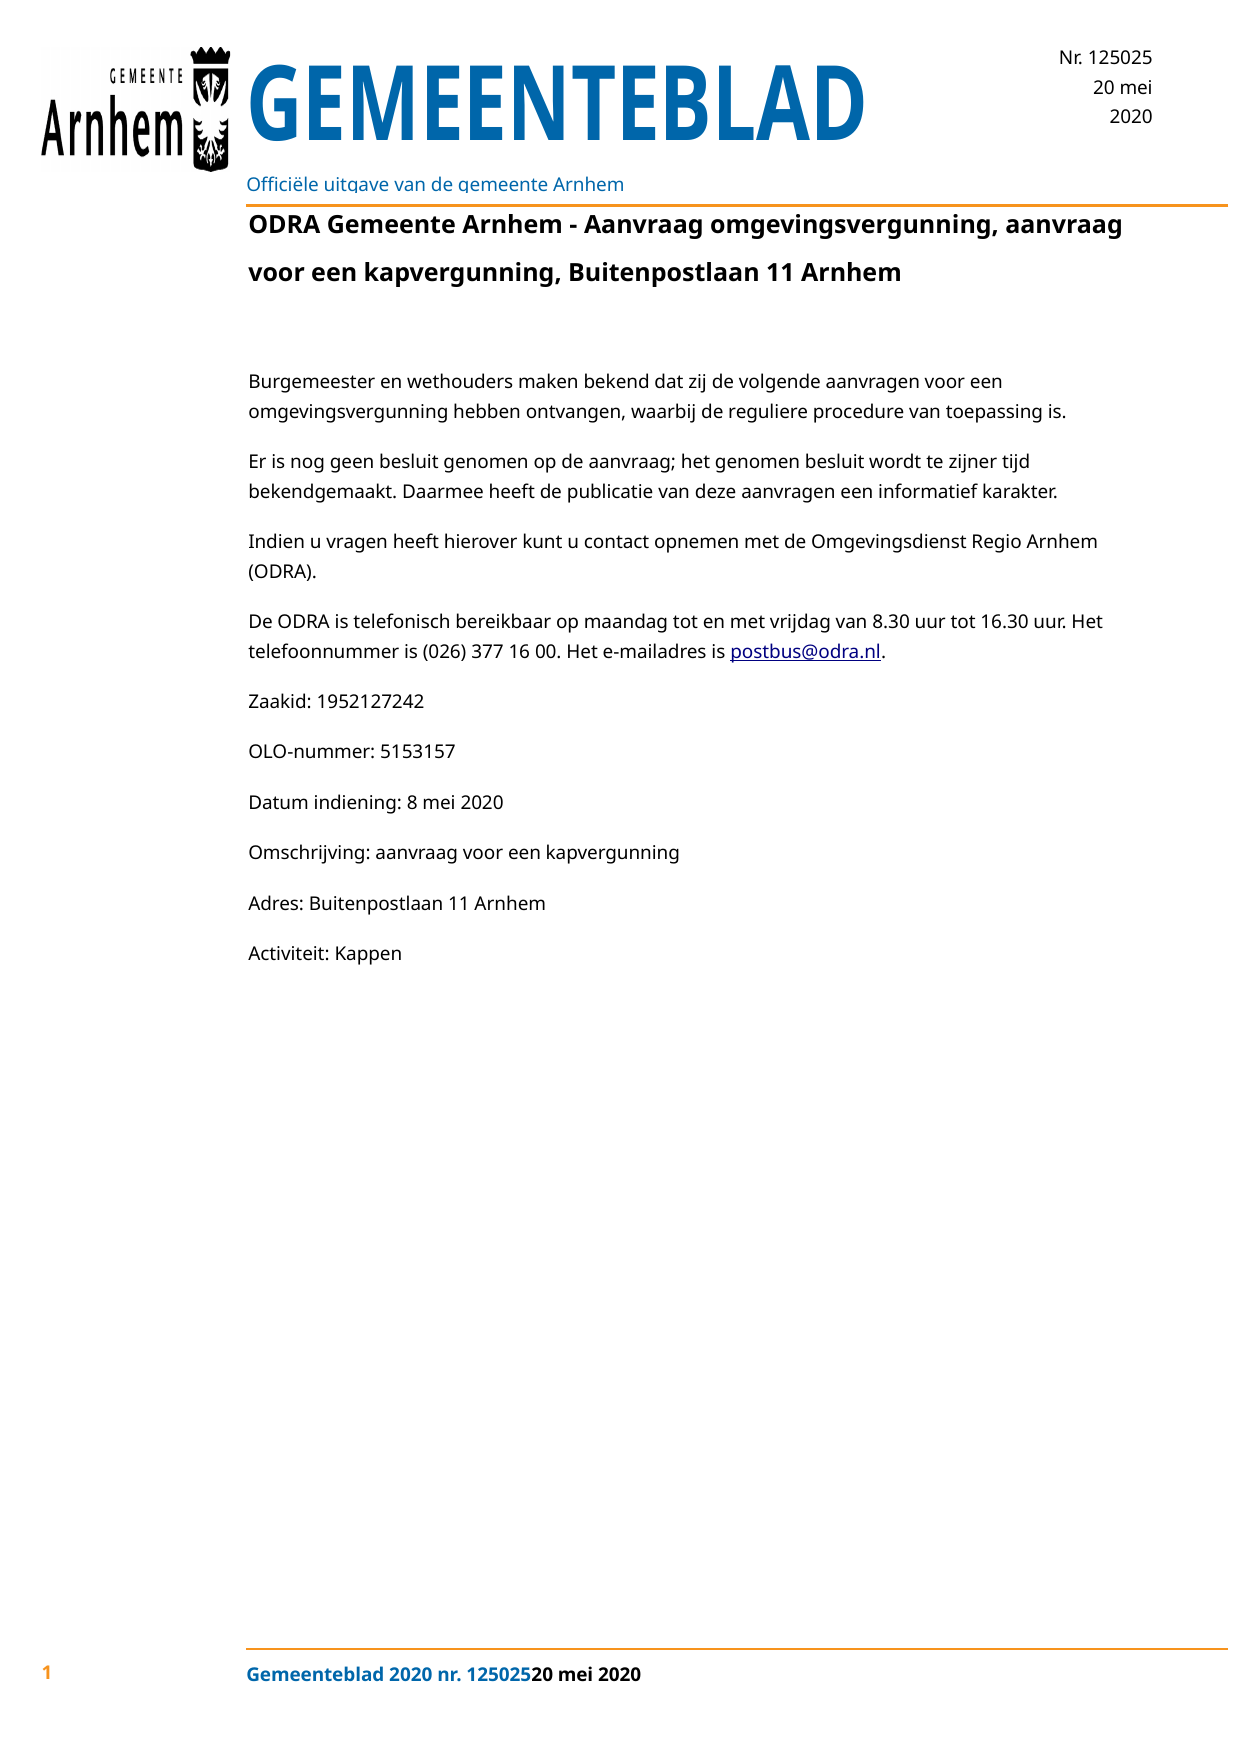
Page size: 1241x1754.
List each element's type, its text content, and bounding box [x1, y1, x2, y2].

text Datum indiening: 8 mei 2020 [248, 789, 1152, 815]
text ODRA Gemeente Arnhem - Aanvraag omgevingsvergunning, aanvraag voor een kapvergunning, Buitenpostlaan 11 Arnhem [248, 207, 1152, 288]
text De ODRA is telefonisch bereikbaar op maandag tot en met vrijdag van 8.30 uur tot 16.30 uur. Het telefoonnummer is (026) 377 16 00. Het e-mailadres is postbus@odra.nl. [248, 608, 1152, 664]
text Er is nog geen besluit genomen op de aanvraag; het genomen besluit wordt te zijner tijd bekendgemaakt. Daarmee heeft de publicatie van deze aanvragen een informatief karakter. [248, 448, 1152, 504]
text Zaakid: 1952127242 [248, 688, 1152, 714]
picture [41, 47, 231, 172]
text Omschrijving: aanvraag voor een kapvergunning [248, 839, 1152, 865]
text OLO-nummer: 5153157 [248, 739, 1152, 764]
text Adres: Buitenpostlaan 11 Arnhem [248, 890, 1152, 916]
text Activiteit: Kappen [248, 940, 1152, 966]
text Indien u vragen heeft hierover kunt u contact opnemen met de Omgevingsdienst Regio Arnhem (ODRA). [248, 528, 1152, 584]
text Burgemeester en wethouders maken bekend dat zij de volgende aanvragen voor een omgevingsvergunning hebben ontvangen, waarbij de reguliere procedure van toepassing is. [248, 368, 1152, 424]
